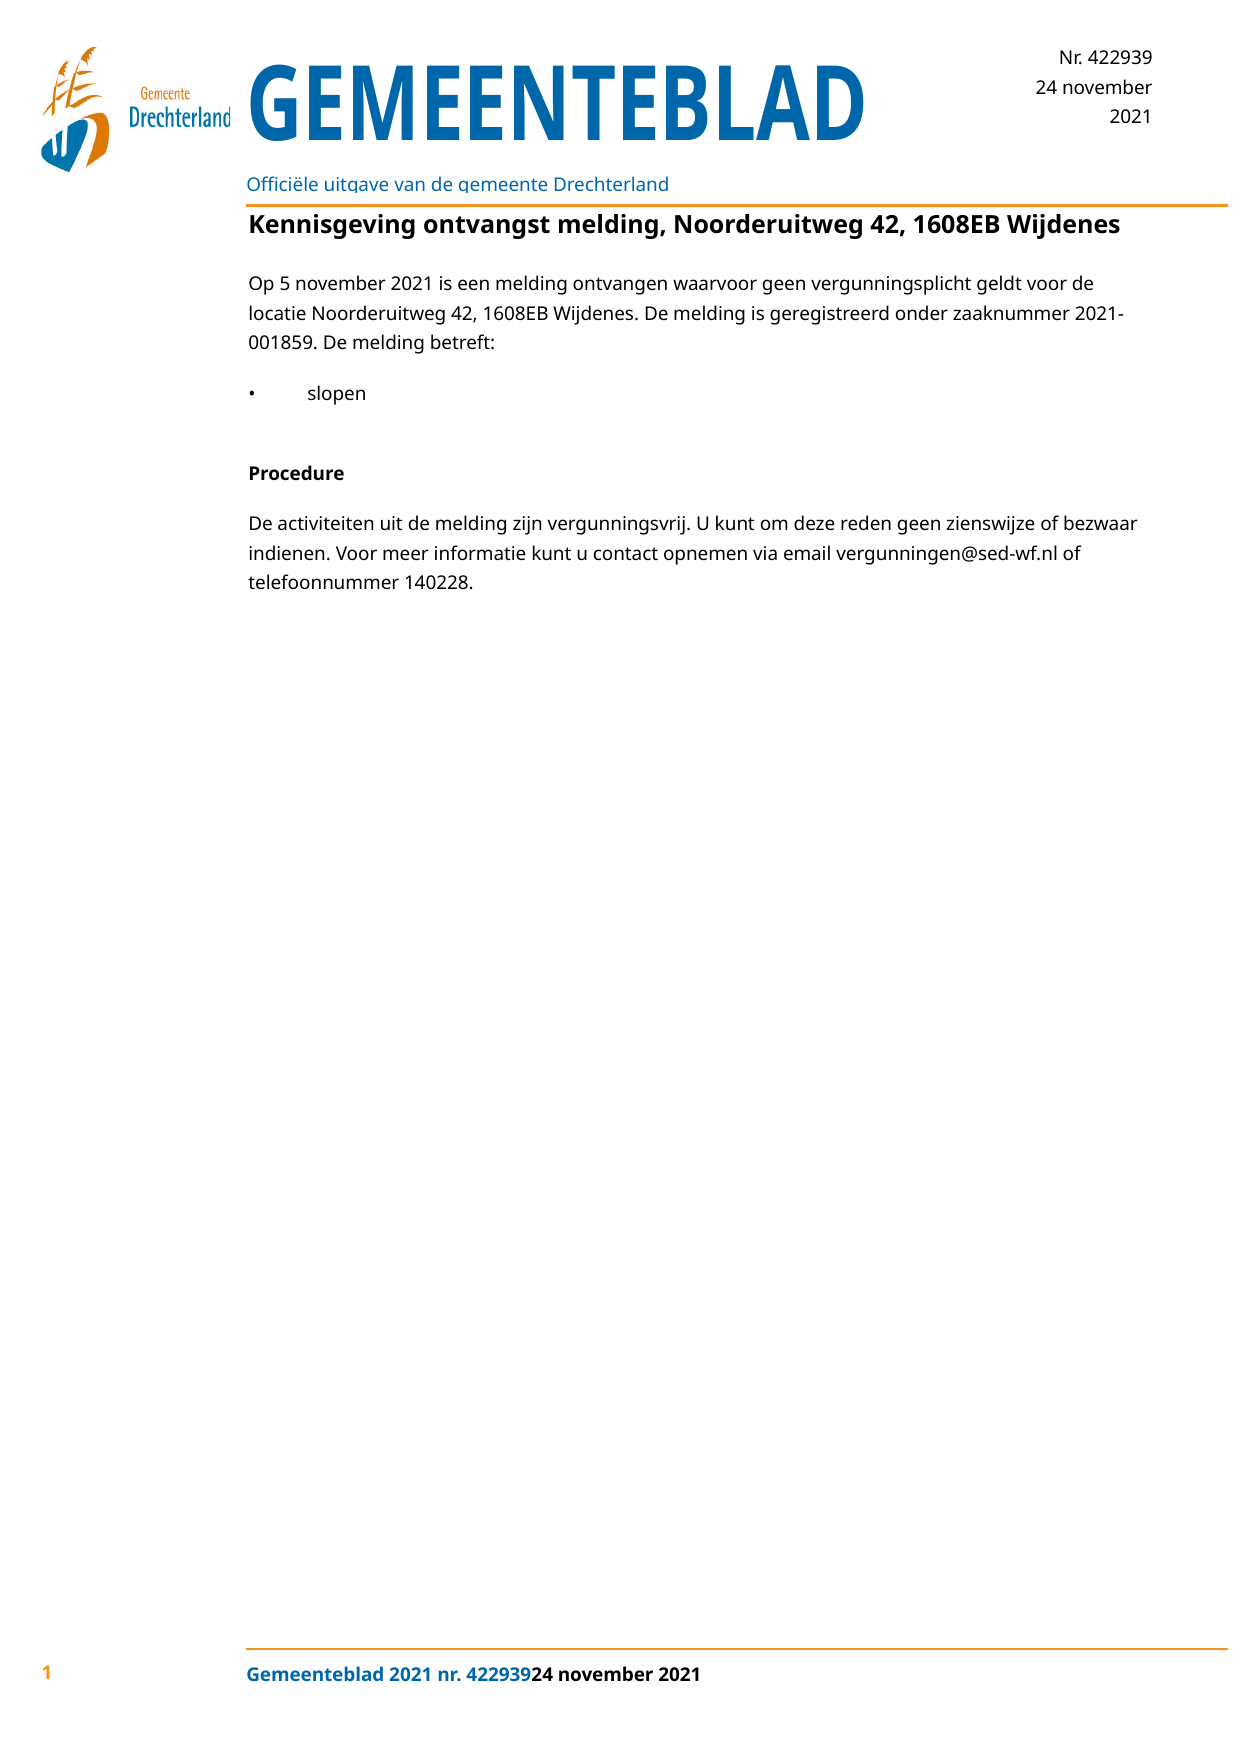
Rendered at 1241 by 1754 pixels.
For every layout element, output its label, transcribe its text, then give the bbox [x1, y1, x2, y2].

picture [226, 115, 231, 124]
text Procedure [248, 460, 1152, 486]
text De activiteiten uit de melding zijn vergunningsvrij. U kunt om deze reden geen zienswijze of bezwaar indienen. Voor meer informatie kunt u contact opnemen via email vergunningen@sed-wf.nl of telefoonnummer 140228. [248, 510, 1152, 595]
text Op 5 november 2021 is een melding ontvangen waarvoor geen vergunningsplicht geldt voor de locatie Noorderuitweg 42, 1608EB Wijdenes. De melding is geregistreerd onder zaaknummer 2021-001859. De melding betreft: [248, 270, 1152, 355]
picture [41, 158, 64, 172]
picture [41, 47, 231, 172]
text Kennisgeving ontvangst melding, Noorderuitweg 42, 1608EB Wijdenes [248, 207, 1152, 241]
list slopen [248, 380, 1152, 406]
